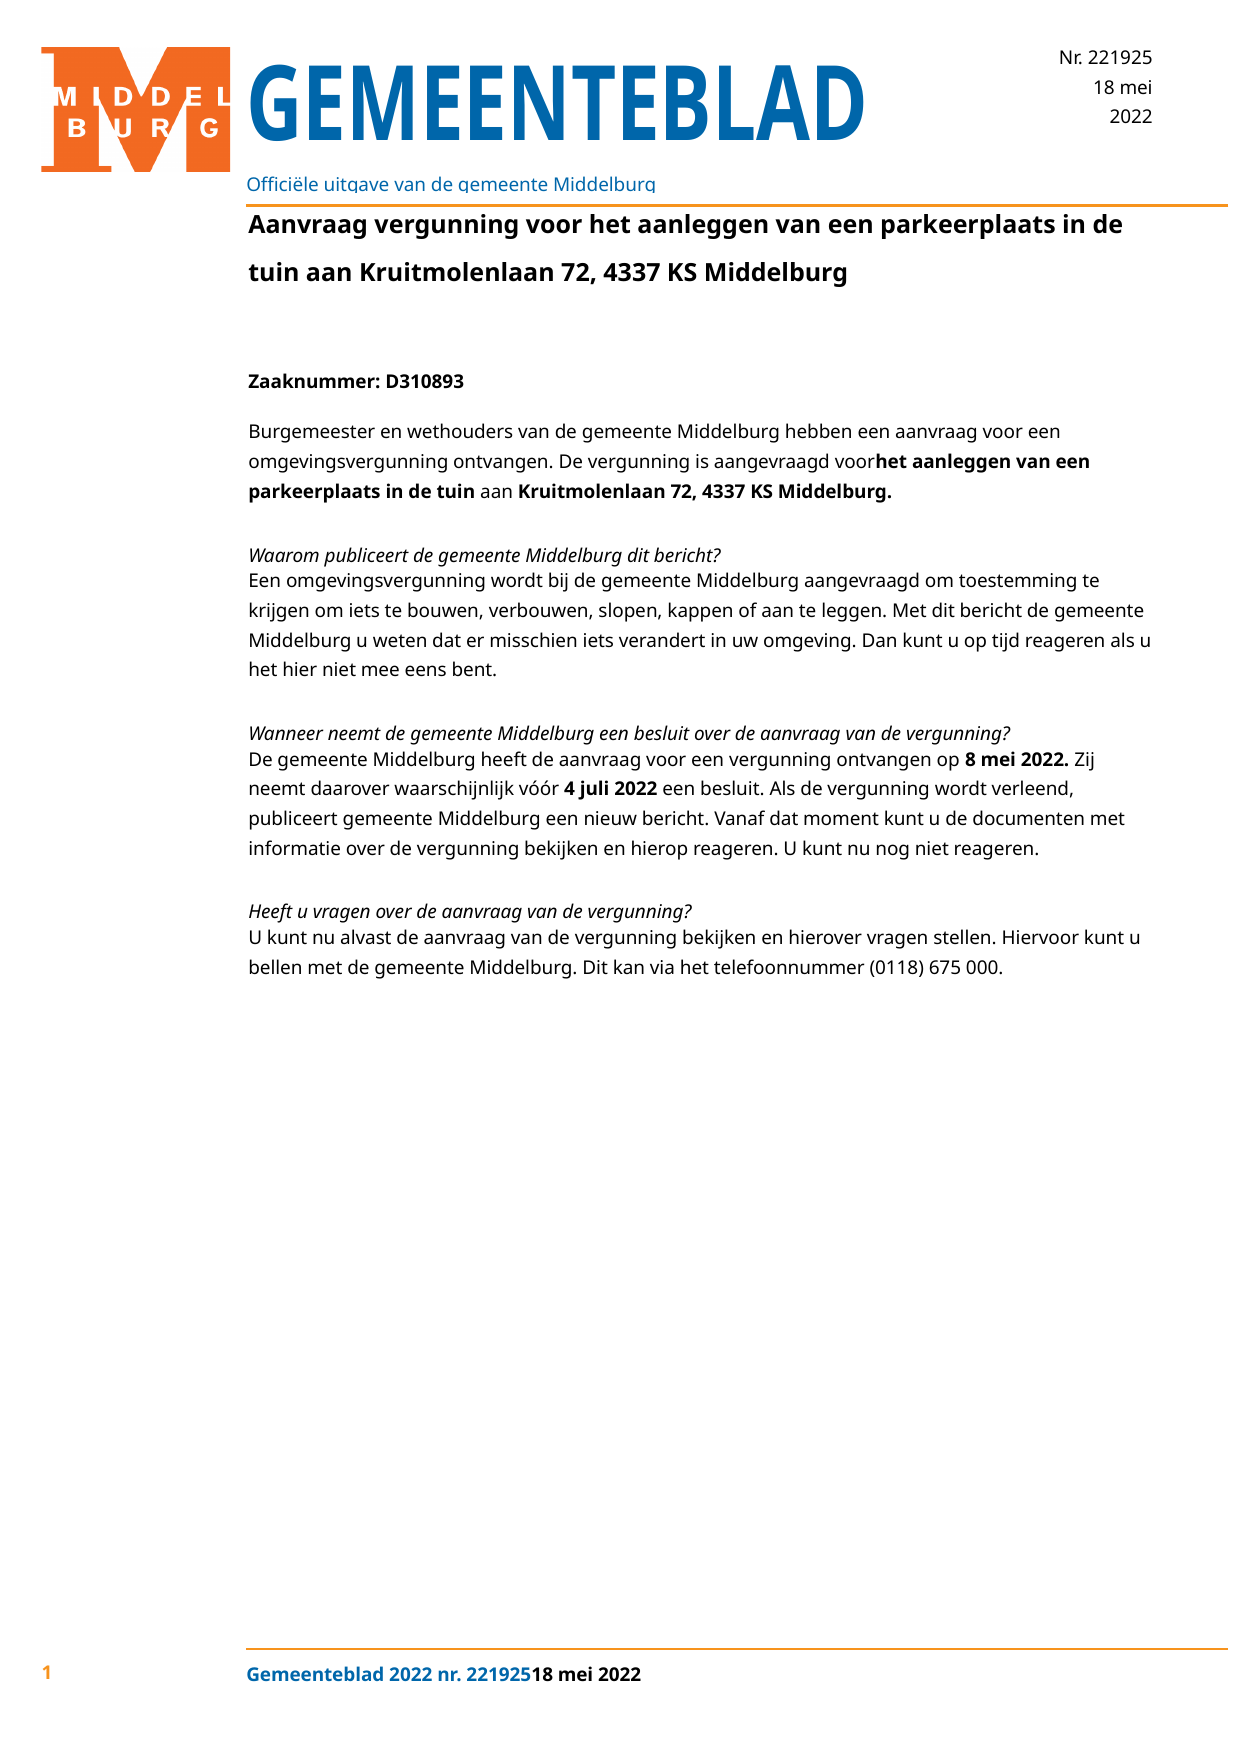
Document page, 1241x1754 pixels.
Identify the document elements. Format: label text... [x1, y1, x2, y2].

text Zaaknummer: D310893 [248, 368, 1152, 394]
picture [41, 47, 231, 172]
text Een omgevingsvergunning wordt bij de gemeente Middelburg aangevraagd om toestemming te krijgen om iets te bouwen, verbouwen, slopen, kappen of aan te leggen. Met dit bericht de gemeente Middelburg u weten dat er misschien iets verandert in uw omgeving. Dan kunt u op tijd reageren als u het hier niet mee eens bent. [248, 568, 1152, 682]
text De gemeente Middelburg heeft de aanvraag voor een vergunning ontvangen op 8 mei 2022. Zij neemt daarover waarschijnlijk vóór 4 juli 2022 een besluit. Als de vergunning wordt verleend, publiceert gemeente Middelburg een nieuw bericht. Vanaf dat moment kunt u de documenten met informatie over de vergunning bekijken en hierop reageren. U kunt nu nog niet reageren. [248, 746, 1152, 861]
text U kunt nu alvast de aanvraag van de vergunning bekijken en hierover vragen stellen. Hiervoor kunt u bellen met de gemeente Middelburg. Dit kan via het telefoonnummer (0118) 675 000. [248, 924, 1152, 980]
text Waarom publiceert de gemeente Middelburg dit bericht? [248, 542, 1152, 568]
text Heeft u vragen over de aanvraag van de vergunning? [248, 899, 1152, 924]
text Burgemeester en wethouders van de gemeente Middelburg hebben een aanvraag voor een omgevingsvergunning ontvangen. De vergunning is aangevraagd voorhet aanleggen van een parkeerplaats in de tuin aan Kruitmolenlaan 72, 4337 KS Middelburg. [248, 419, 1152, 504]
text Wanneer neemt de gemeente Middelburg een besluit over de aanvraag van de vergunning? [248, 720, 1152, 746]
text Aanvraag vergunning voor het aanleggen van een parkeerplaats in de tuin aan Kruitmolenlaan 72, 4337 KS Middelburg [248, 207, 1152, 288]
